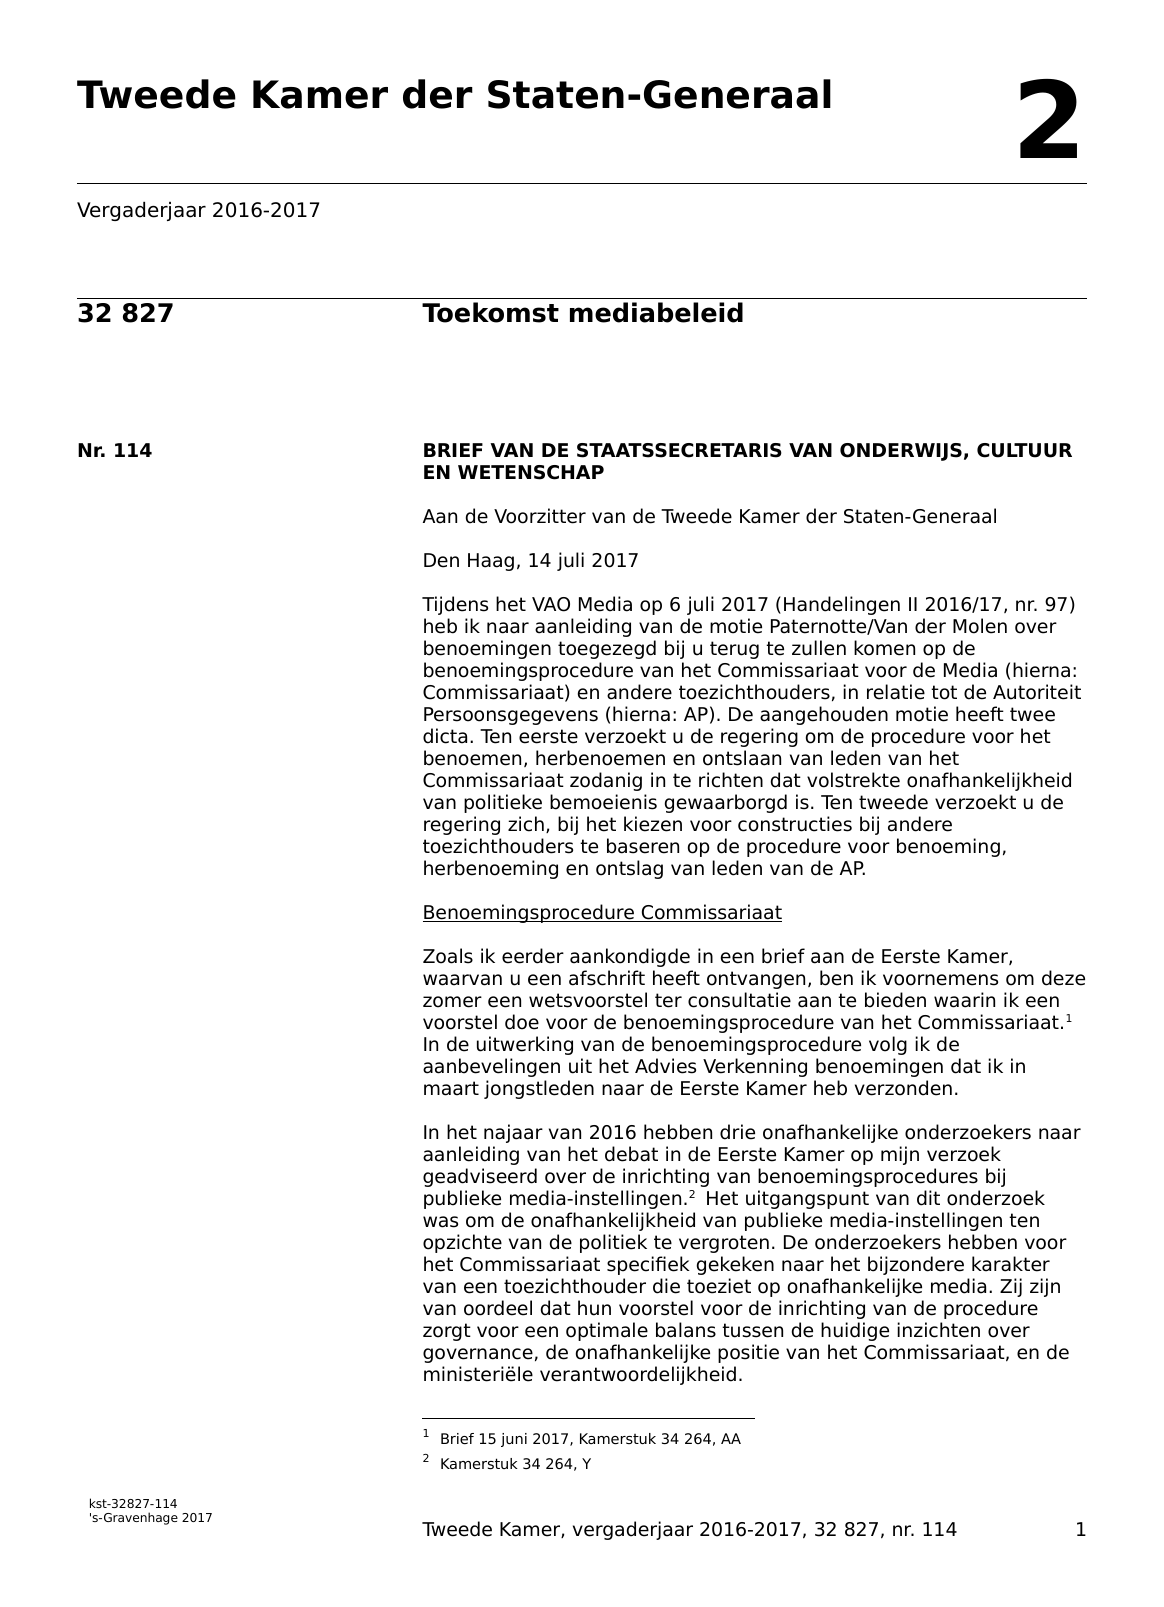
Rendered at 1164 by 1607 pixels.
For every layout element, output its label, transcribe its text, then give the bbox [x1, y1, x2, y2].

text Brief 15 juni 2017, Kamerstuk 34 264, AA [422, 1427, 1087, 1449]
subtitle Benoemingsprocedure Commissariaat [422, 902, 1087, 924]
text In het najaar van 2016 hebben drie onafhankelijke onderzoekers naar aanleiding van het debat in de Eerste Kamer op mijn verzoek geadviseerd over de inrichting van benoemingsprocedures bij publieke media-instellingen. Het uitgangspunt van dit onderzoek was om de onafhankelijkheid van publieke media-instellingen ten opzichte van de politiek te vergroten. De onderzoekers hebben voor het Commissariaat specifiek gekeken naar het bijzondere karakter van een toezichthouder die toeziet op onafhankelijke media. Zij zijn van oordeel dat hun voorstel voor de inrichting van de procedure zorgt voor een optimale balans tussen de huidige inzichten over governance, de onafhankelijke positie van het Commissariaat, en de ministeriële verantwoordelijkheid. [422, 1122, 1087, 1386]
table_header Tweede Kamer der Staten-Generaal [77, 59, 886, 183]
table_cell Vergaderjaar 2016-2017 [77, 184, 1087, 298]
table_header 2 [886, 59, 1087, 183]
text Den Haag, 14 juli 2017 [422, 550, 1087, 572]
text Aan de Voorzitter van de Tweede Kamer der Staten-Generaal [422, 506, 1087, 528]
text Zoals ik eerder aankondigde in een brief aan de Eerste Kamer, waarvan u een afschrift heeft ontvangen, ben ik voornemens om deze zomer een wetsvoorstel ter consultatie aan te bieden waarin ik een voorstel doe voor de benoemingsprocedure van het Commissariaat. In de uitwerking van de benoemingsprocedure volg ik de aanbevelingen uit het Advies Verkenning benoemingen dat ik in maart jongstleden naar de Eerste Kamer heb verzonden. [422, 946, 1087, 1100]
subtitle 32 827 Toekomst mediabeleid [77, 299, 1087, 329]
text Tijdens het VAO Media op 6 juli 2017 (Handelingen II 2016/17, nr. 97) heb ik naar aanleiding van de motie Paternotte/Van der Molen over benoemingen toegezegd bij u terug te zullen komen op de benoemingsprocedure van het Commissariaat voor de Media (hierna: Commissariaat) en andere toezichthouders, in relatie tot de Autoriteit Persoonsgegevens (hierna: AP). De aangehouden motie heeft twee dicta. Ten eerste verzoekt u de regering om de procedure voor het benoemen, herbenoemen en ontslaan van leden van het Commissariaat zodanig in te richten dat volstrekte onafhankelijkheid van politieke bemoeienis gewaarborgd is. Ten tweede verzoekt u de regering zich, bij het kiezen voor constructies bij andere toezichthouders te baseren op de procedure voor benoeming, herbenoeming en ontslag van leden van de AP. [422, 594, 1087, 880]
text Kamerstuk 34 264, Y [422, 1452, 1087, 1474]
text kst-32827-114 [88, 1497, 323, 1511]
text 's-Gravenhage 2017 [88, 1511, 323, 1525]
subtitle Nr. 114 BRIEF VAN DE STAATSSECRETARIS VAN ONDERWIJS, CULTUUR EN WETENSCHAP [77, 440, 1087, 484]
